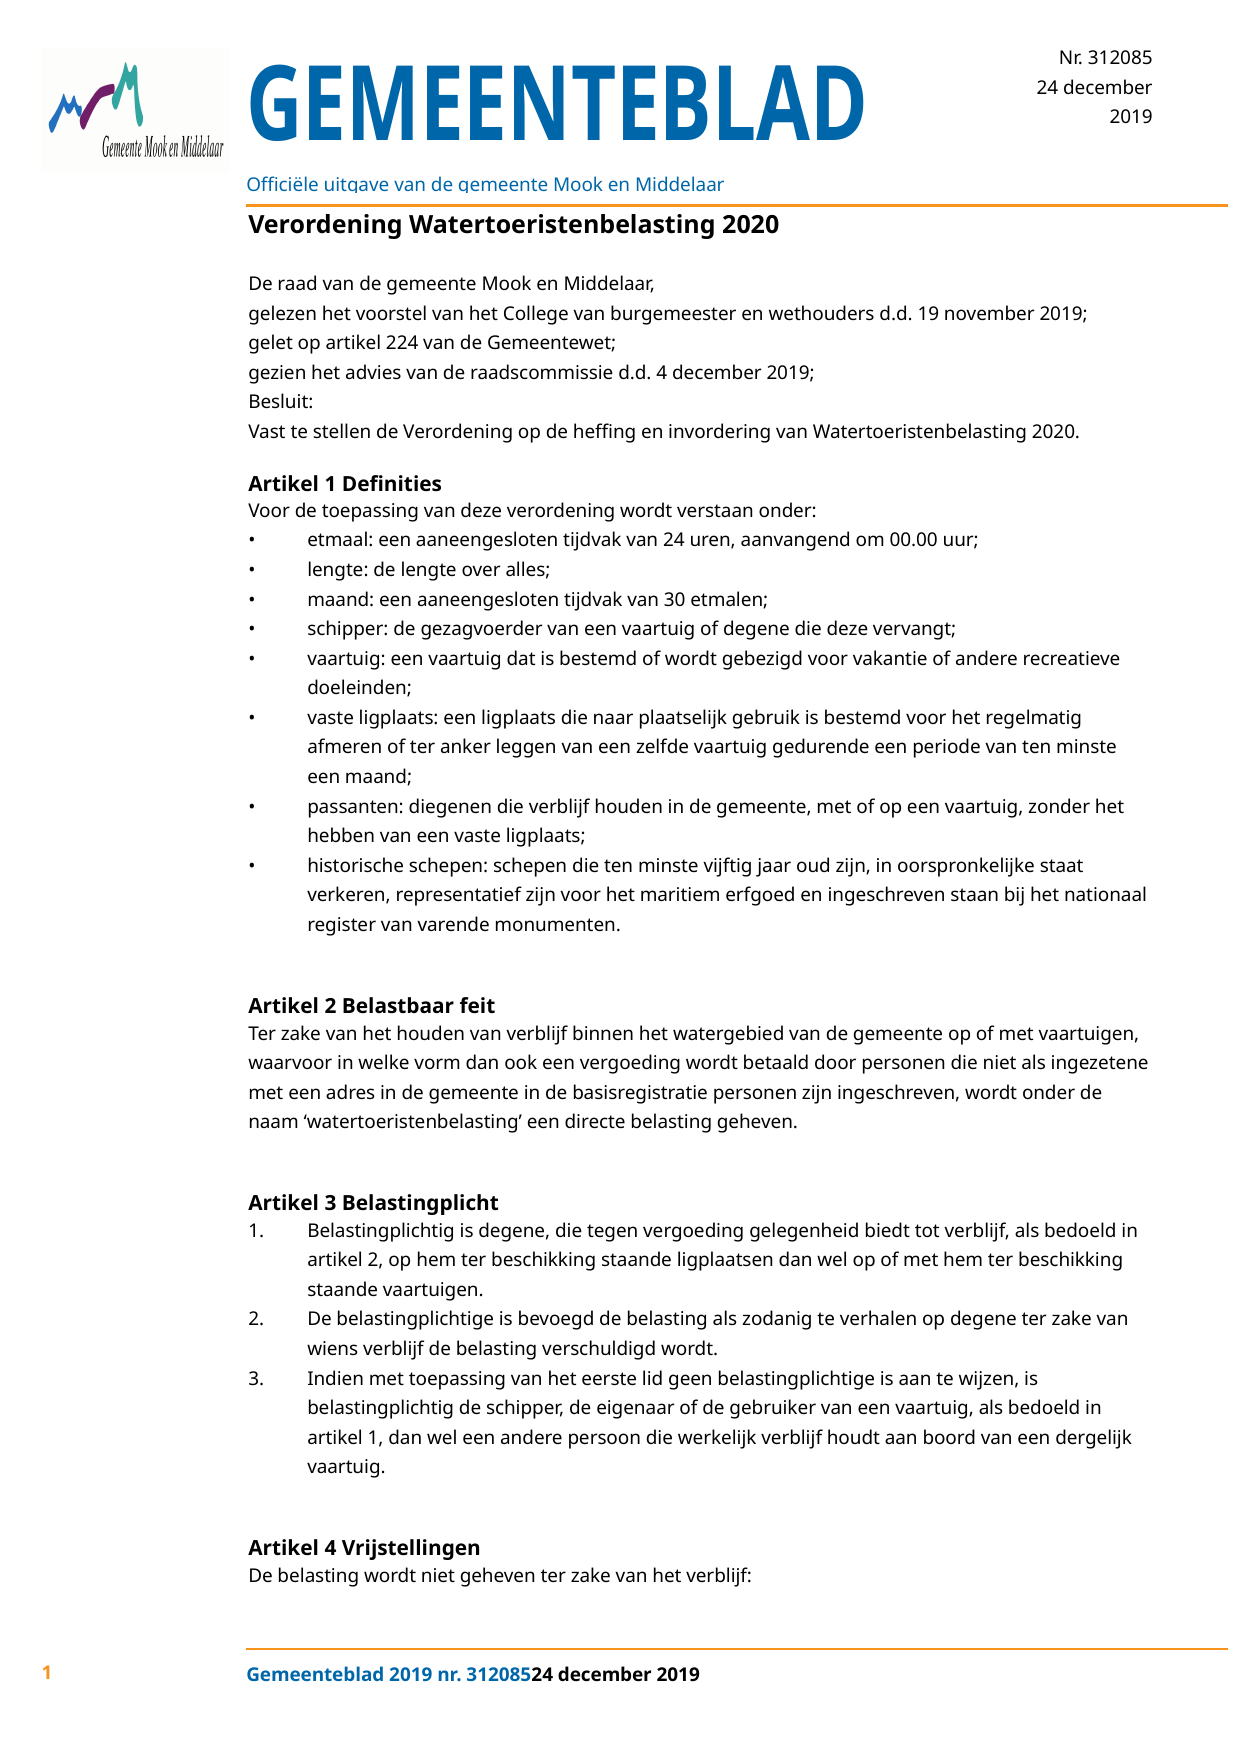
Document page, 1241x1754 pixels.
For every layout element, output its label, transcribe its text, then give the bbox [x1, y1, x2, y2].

text De raad van de gemeente Mook en Middelaar, [248, 270, 1152, 296]
text Artikel 3 Belastingplicht [248, 1188, 1152, 1217]
text gelezen het voorstel van het College van burgemeester en wethouders d.d. 19 november 2019; [248, 300, 1152, 326]
text Verordening Watertoeristenbelasting 2020 [248, 207, 1152, 241]
text Artikel 2 Belastbaar feit [248, 991, 1152, 1020]
picture [41, 47, 231, 172]
list schipper: de gezagvoerder van een vaartuig of degene die deze vervangt; [248, 615, 1152, 641]
list etmaal: een aaneengesloten tijdvak van 24 uren, aanvangend om 00.00 uur; [248, 527, 1152, 552]
text Vast te stellen de Verordening op de heffing en invordering van Watertoeristenbelasting 2020. [248, 418, 1152, 444]
text Ter zake van het houden van verblijf binnen het watergebied van de gemeente op of met vaartuigen, waarvoor in welke vorm dan ook een vergoeding wordt betaald door personen die niet als ingezetene met een adres in de gemeente in de basisregistratie personen zijn ingeschreven, wordt onder de naam ‘watertoeristenbelasting’ een directe belasting geheven. [248, 1020, 1152, 1134]
list De belastingplichtige is bevoegd de belasting als zodanig te verhalen op degene ter zake van wiens verblijf de belasting verschuldigd wordt. [248, 1306, 1152, 1361]
text Besluit: [248, 389, 1152, 414]
text Artikel 4 Vrijstellingen [248, 1533, 1152, 1562]
list Belastingplichtig is degene, die tegen vergoeding gelegenheid biedt tot verblijf, als bedoeld in artikel 2, op hem ter beschikking staande ligplaatsen dan wel op of met hem ter beschikking staande vaartuigen. [248, 1217, 1152, 1302]
list historische schepen: schepen die ten minste vijftig jaar oud zijn, in oorspronkelijke staat verkeren, representatief zijn voor het maritiem erfgoed en ingeschreven staan bij het nationaal register van varende monumenten. [248, 852, 1152, 937]
text Voor de toepassing van deze verordening wordt verstaan onder: [248, 497, 1152, 523]
list maand: een aaneengesloten tijdvak van 30 etmalen; [248, 586, 1152, 612]
text gezien het advies van de raadscommissie d.d. 4 december 2019; [248, 359, 1152, 385]
text gelet op artikel 224 van de Gemeentewet; [248, 329, 1152, 355]
list lengte: de lengte over alles; [248, 556, 1152, 582]
text De belasting wordt niet geheven ter zake van het verblijf: [248, 1562, 1152, 1588]
list vaste ligplaats: een ligplaats die naar plaatselijk gebruik is bestemd voor het regelmatig afmeren of ter anker leggen van een zelfde vaartuig gedurende een periode van ten minste een maand; [248, 704, 1152, 789]
text Artikel 1 Definities [248, 469, 1152, 497]
list vaartuig: een vaartuig dat is bestemd of wordt gebezigd voor vakantie of andere recreatieve doeleinden; [248, 645, 1152, 700]
list passanten: diegenen die verblijf houden in de gemeente, met of op een vaartuig, zonder het hebben van een vaste ligplaats; [248, 793, 1152, 848]
list Indien met toepassing van het eerste lid geen belastingplichtige is aan te wijzen, is belastingplichtig de schipper, de eigenaar of de gebruiker van een vaartuig, als bedoeld in artikel 1, dan wel een andere persoon die werkelijk verblijf houdt aan boord van een dergelijk vaartuig. [248, 1365, 1152, 1479]
